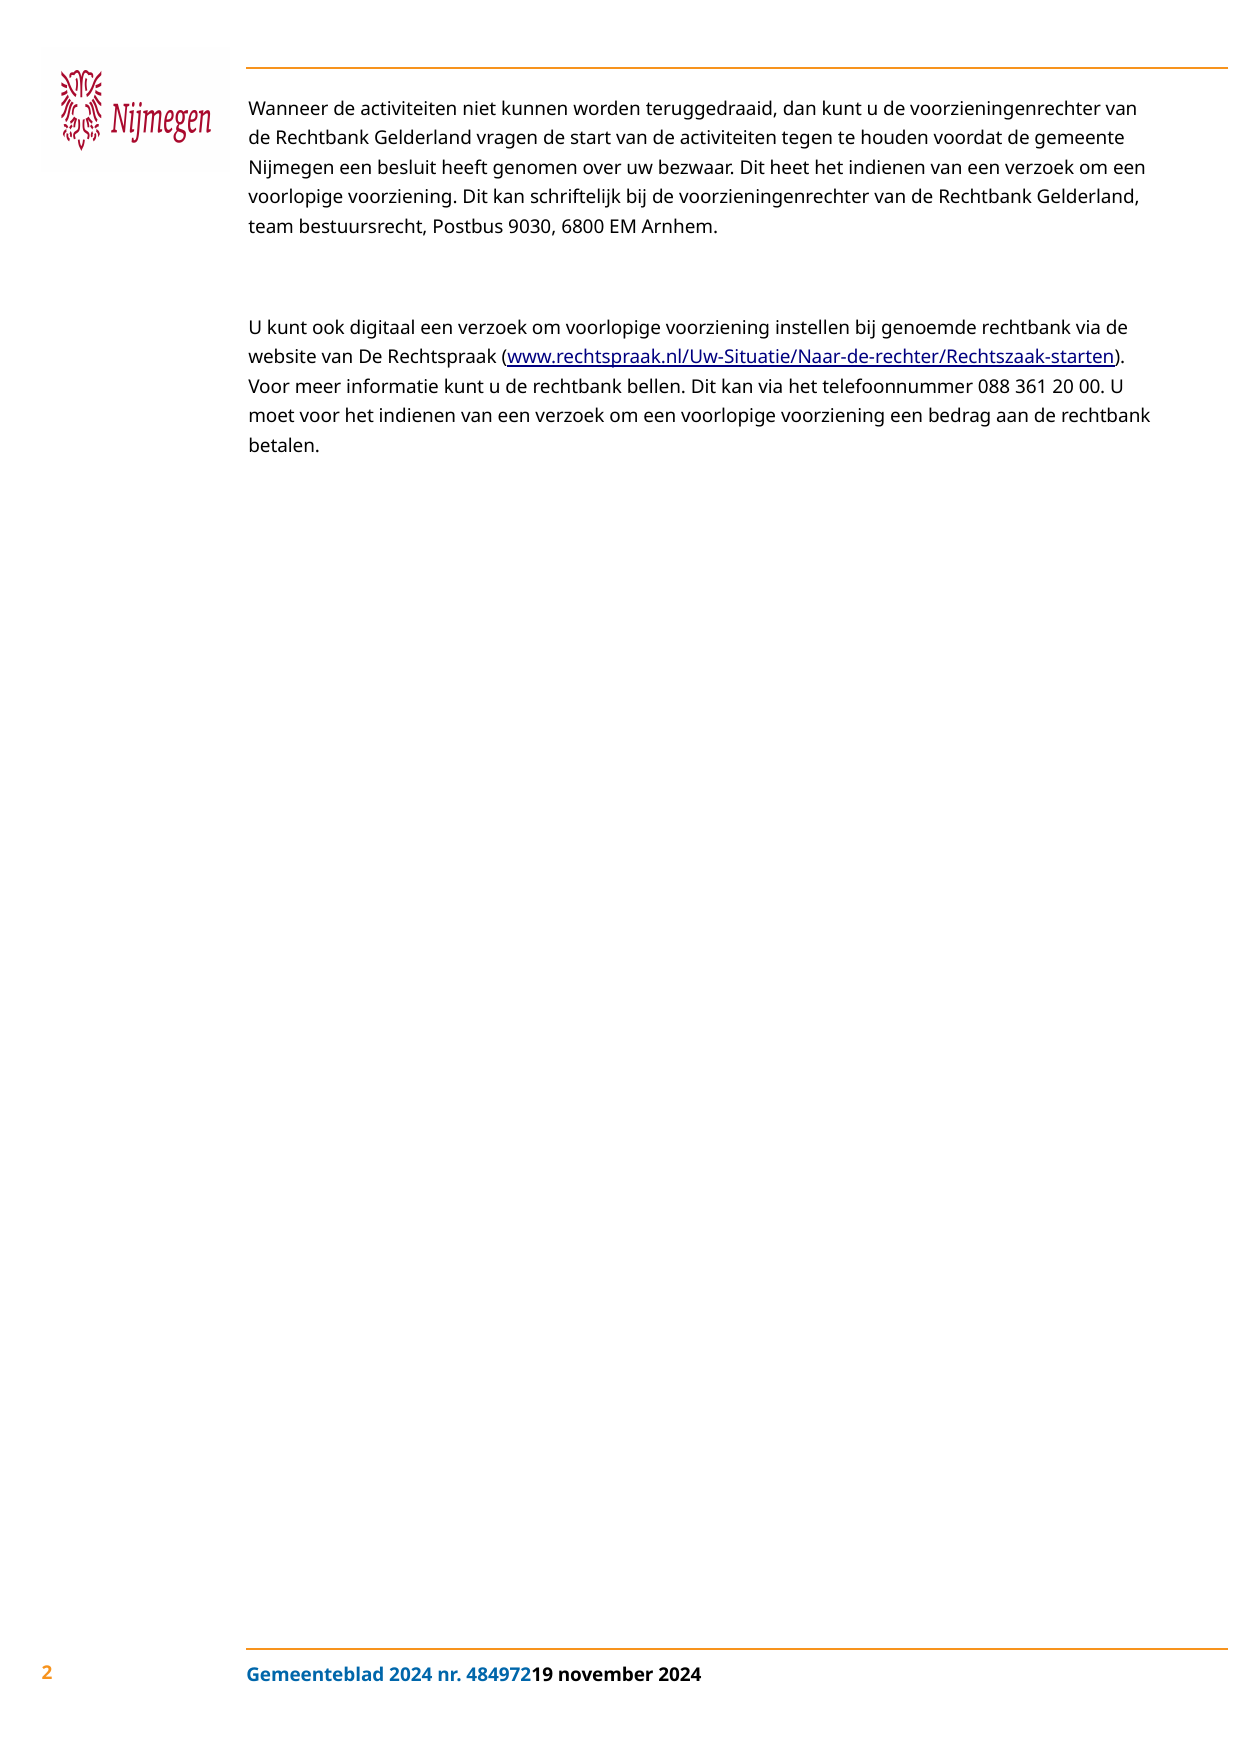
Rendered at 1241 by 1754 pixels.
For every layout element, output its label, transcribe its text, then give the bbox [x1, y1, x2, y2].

text Wanneer de activiteiten niet kunnen worden teruggedraaid, dan kunt u de voorzieningenrechter van de Rechtbank Gelderland vragen de start van de activiteiten tegen te houden voordat de gemeente Nijmegen een besluit heeft genomen over uw bezwaar. Dit heet het indienen van een verzoek om een voorlopige voorziening. Dit kan schriftelijk bij de voorzieningenrechter van de Rechtbank Gelderland, team bestuursrecht, Postbus 9030, 6800 EM Arnhem. [248, 95, 1152, 239]
text U kunt ook digitaal een verzoek om voorlopige voorziening instellen bij genoemde rechtbank via de website van De Rechtspraak (www.rechtspraak.nl/Uw-Situatie/Naar-de-rechter/Rechtszaak-starten). Voor meer informatie kunt u de rechtbank bellen. Dit kan via het telefoonnummer 088 361 20 00. U moet voor het indienen van een verzoek om een voorlopige voorziening een bedrag aan de rechtbank betalen. [248, 314, 1152, 458]
picture [41, 47, 231, 172]
